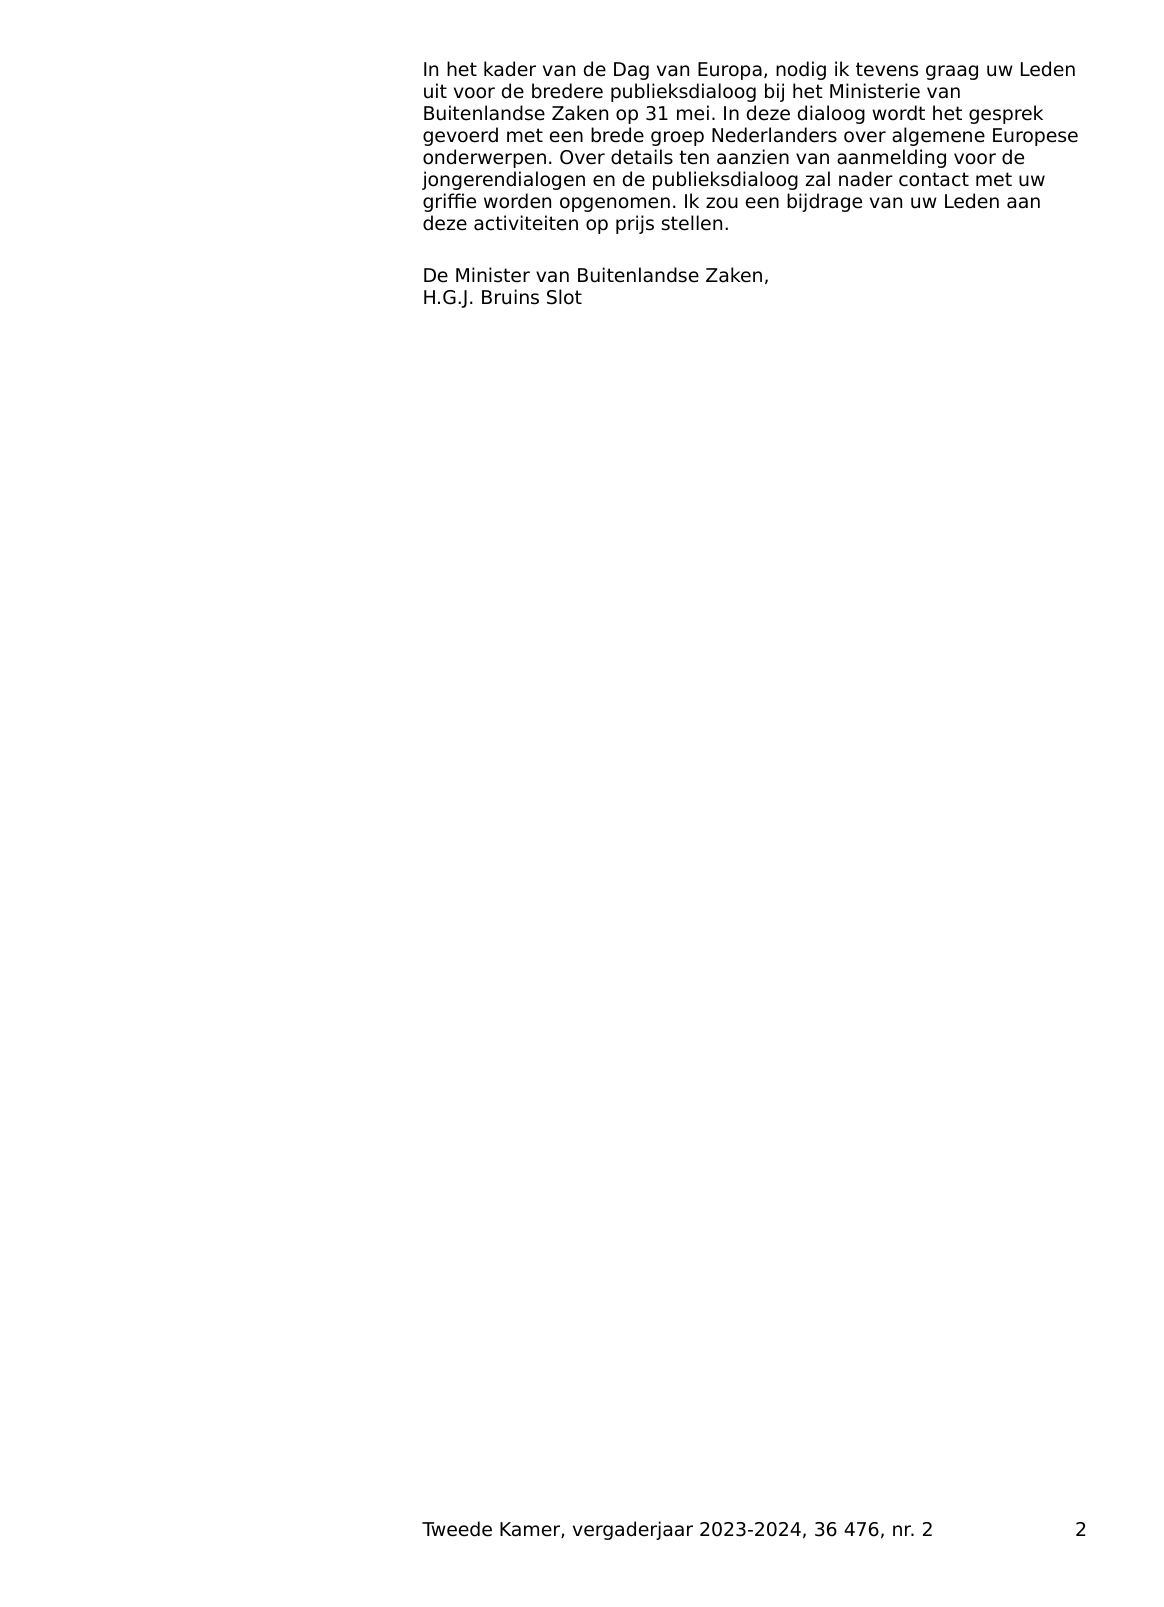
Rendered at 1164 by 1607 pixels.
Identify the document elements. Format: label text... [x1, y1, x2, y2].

text In het kader van de Dag van Europa, nodig ik tevens graag uw Leden uit voor de bredere publieksdialoog bij het Ministerie van Buitenlandse Zaken op 31 mei. In deze dialoog wordt het gesprek gevoerd met een brede groep Nederlanders over algemene Europese onderwerpen. Over details ten aanzien van aanmelding voor de jongerendialogen en de publieksdialoog zal nader contact met uw griffie worden opgenomen. Ik zou een bijdrage van uw Leden aan deze activiteiten op prijs stellen. [422, 59, 1087, 235]
text De Minister van Buitenlandse Zaken, H.G.J. Bruins Slot [422, 265, 1087, 309]
